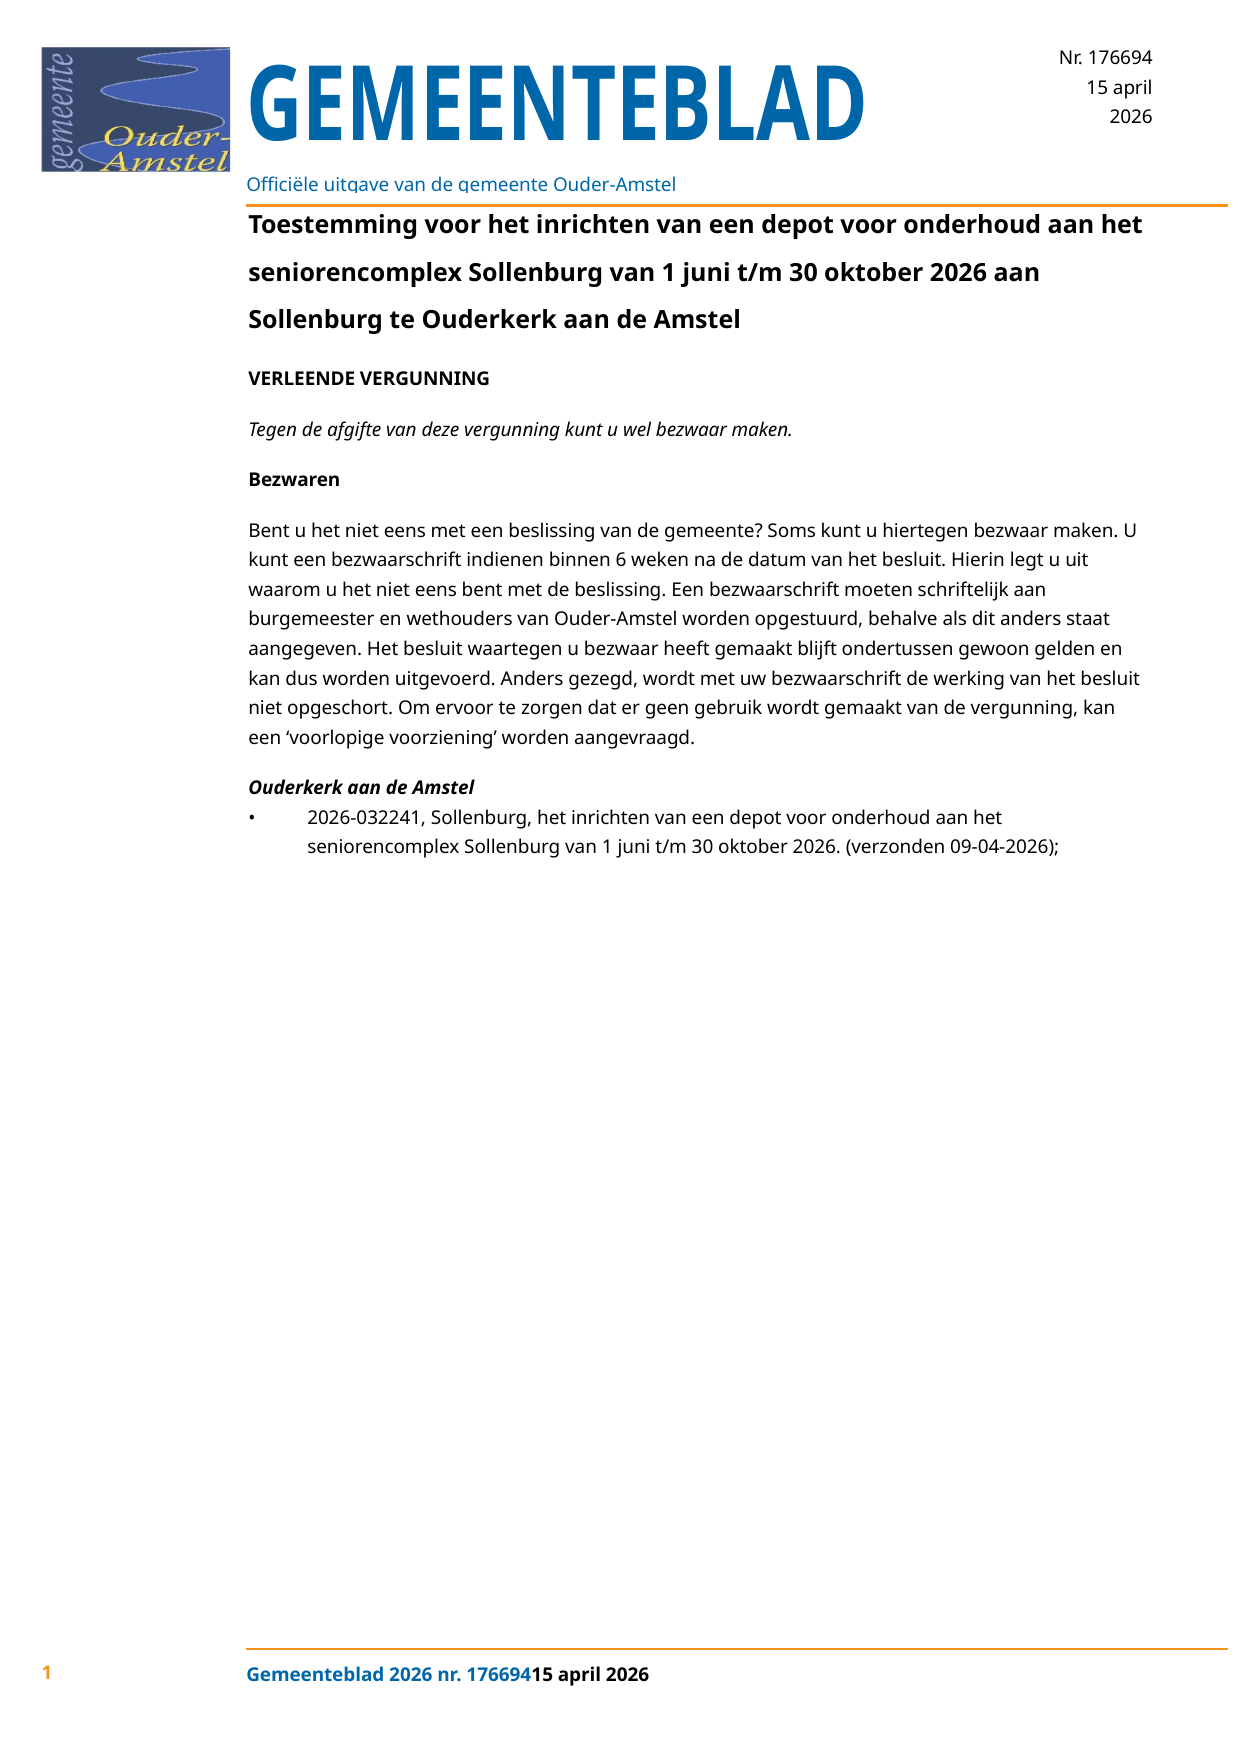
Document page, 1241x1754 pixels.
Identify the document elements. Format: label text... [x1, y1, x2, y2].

text Bent u het niet eens met een beslissing van de gemeente? Soms kunt u hiertegen bezwaar maken. U kunt een bezwaarschrift indienen binnen 6 weken na de datum van het besluit. Hierin legt u uit waarom u het niet eens bent met de beslissing. Een bezwaarschrift moeten schriftelijk aan burgemeester en wethouders van Ouder-Amstel worden opgestuurd, behalve als dit anders staat aangegeven. Het besluit waartegen u bezwaar heeft gemaakt blijft ondertussen gewoon gelden en kan dus worden uitgevoerd. Anders gezegd, wordt met uw bezwaarschrift de werking van het besluit niet opgeschort. Om ervoor te zorgen dat er geen gebruik wordt gemaakt van de vergunning, kan een ‘voorlopige voorziening’ worden aangevraagd. [248, 517, 1152, 749]
text Ouderkerk aan de Amstel [248, 774, 1152, 800]
text Bezwaren [248, 466, 1152, 492]
text VERLEENDE VERGUNNING [248, 366, 1152, 391]
picture [41, 47, 231, 172]
list 2026-032241, Sollenburg, het inrichten van een depot voor onderhoud aan het seniorencomplex Sollenburg van 1 juni t/m 30 oktober 2026. (verzonden 09-04-2026); [248, 804, 1152, 859]
text Tegen de afgifte van deze vergunning kunt u wel bezwaar maken. [248, 416, 1152, 442]
text Toestemming voor het inrichten van een depot voor onderhoud aan het seniorencomplex Sollenburg van 1 juni t/m 30 oktober 2026 aan Sollenburg te Ouderkerk aan de Amstel [248, 207, 1152, 336]
